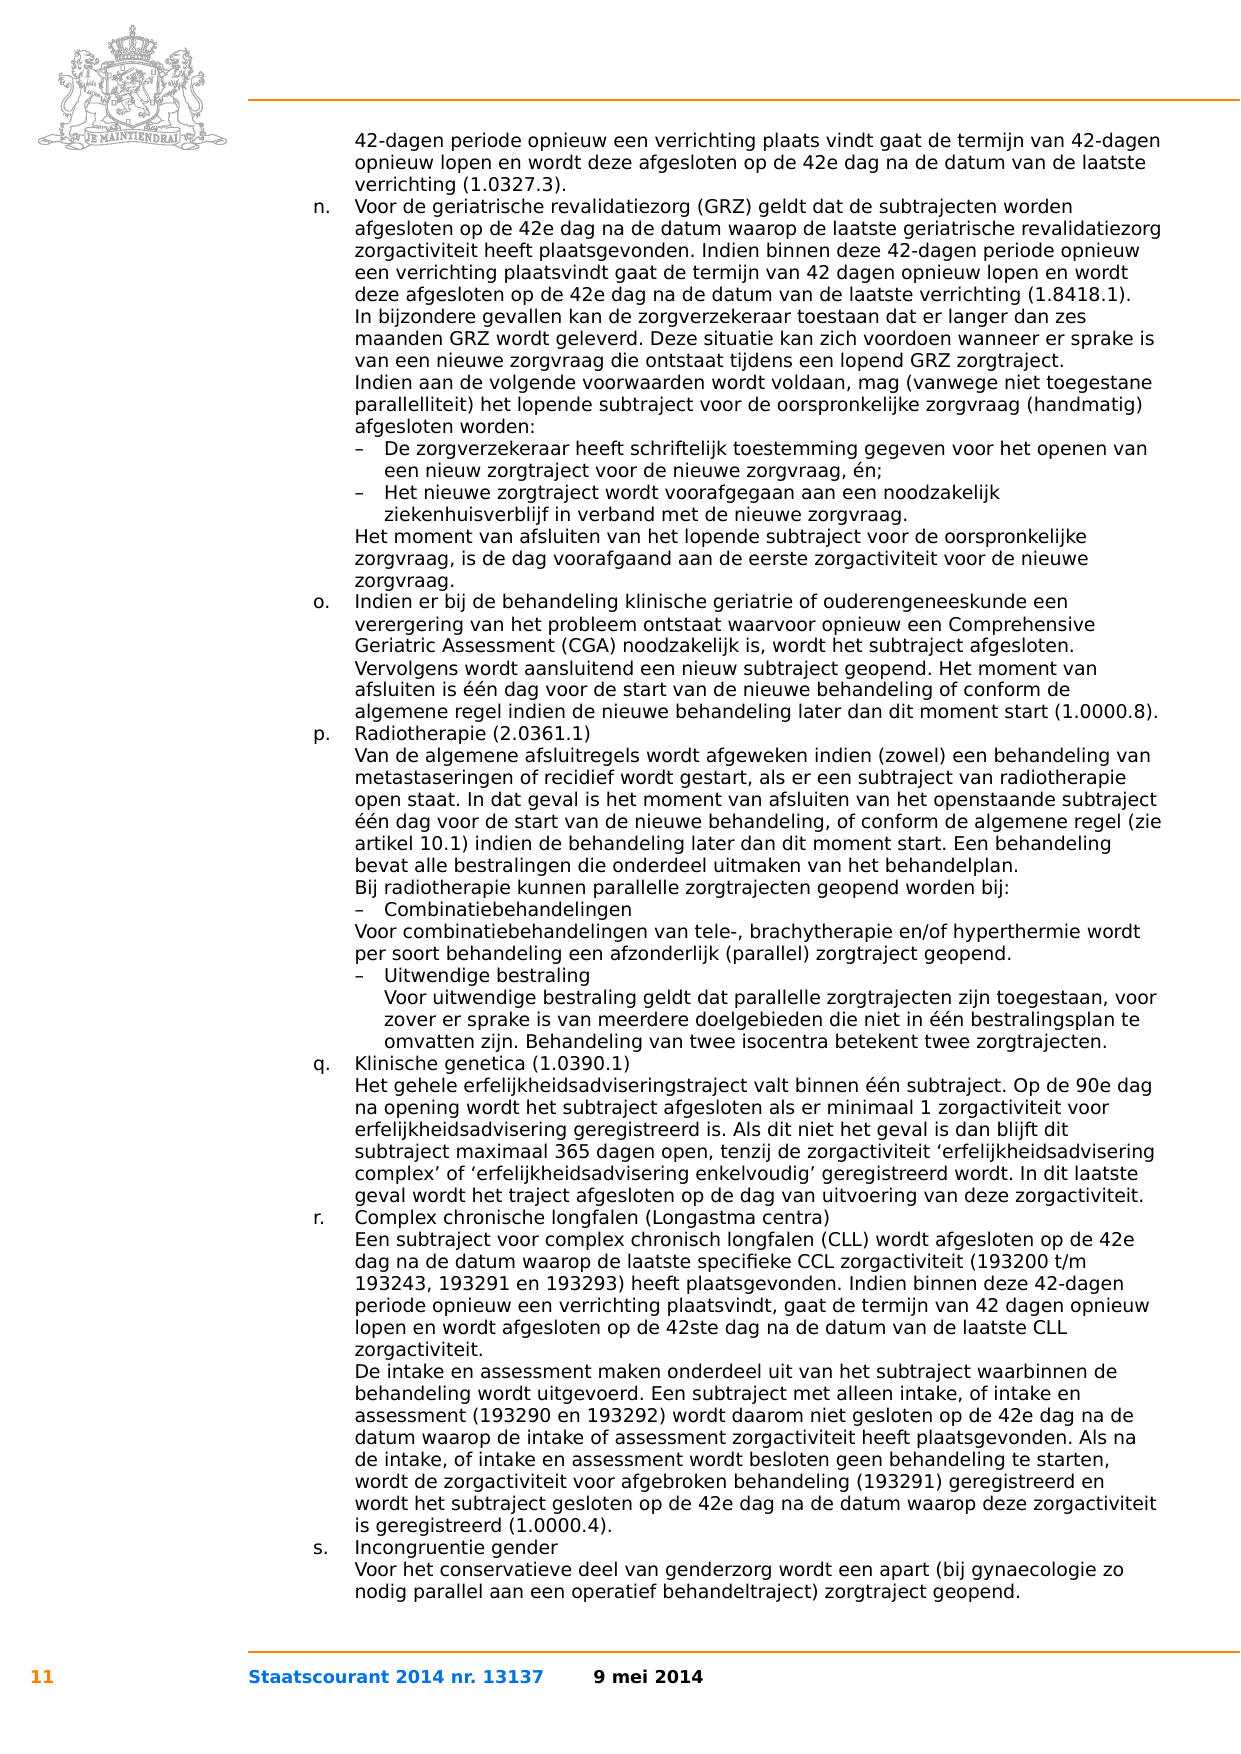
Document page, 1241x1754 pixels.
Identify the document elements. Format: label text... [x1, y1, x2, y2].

text o. Indien er bij de behandeling klinische geriatrie of ouderengeneeskunde een verergering van het probleem ontstaat waarvoor opnieuw een Comprehensive Geriatric Assessment (CGA) noodzakelijk is, wordt het subtraject afgesloten. Vervolgens wordt aansluitend een nieuw subtraject geopend. Het moment van afsluiten is één dag voor de start van de nieuwe behandeling of conform de algemene regel indien de nieuwe behandeling later dan dit moment start (1.0000.8). [313, 591, 1163, 723]
text De intake en assessment maken onderdeel uit van het subtraject waarbinnen de behandeling wordt uitgevoerd. Een subtraject met alleen intake, of intake en assessment (193290 en 193292) wordt daarom niet gesloten op de 42e dag na de datum waarop de intake of assessment zorgactiviteit heeft plaatsgevonden. Als na de intake, of intake en assessment wordt besloten geen behandeling te starten, wordt de zorgactiviteit voor afgebroken behandeling (193291) geregistreerd en wordt het subtraject gesloten op de 42e dag na de datum waarop deze zorgactiviteit is geregistreerd (1.0000.4). [354, 1361, 1163, 1537]
text Bij radiotherapie kunnen parallelle zorgtrajecten geopend worden bij: [354, 877, 1163, 899]
text Voor het conservatieve deel van genderzorg wordt een apart (bij gynaecologie zo nodig parallel aan een operatief behandeltraject) zorgtraject geopend. [354, 1558, 1163, 1602]
text – Het nieuwe zorgtraject wordt voorafgegaan aan een noodzakelijk ziekenhuisverblijf in verband met de nieuwe zorgvraag. [354, 482, 1163, 526]
text 42-dagen periode opnieuw een verrichting plaats vindt gaat de termijn van 42-dagen opnieuw lopen en wordt deze afgesloten op de 42e dag na de datum van de laatste verrichting (1.0327.3). [313, 130, 1163, 196]
text Een subtraject voor complex chronisch longfalen (CLL) wordt afgesloten op de 42e dag na de datum waarop de laatste specifieke CCL zorgactiviteit (193200 t/m 193243, 193291 en 193293) heeft plaatsgevonden. Indien binnen deze 42-dagen periode opnieuw een verrichting plaatsvindt, gaat de termijn van 42 dagen opnieuw lopen en wordt afgesloten op de 42ste dag na de datum van de laatste CLL zorgactiviteit. [354, 1229, 1163, 1361]
text q. Klinische genetica (1.0390.1) [313, 1053, 1163, 1075]
text In bijzondere gevallen kan de zorgverzekeraar toestaan dat er langer dan zes maanden GRZ wordt geleverd. Deze situatie kan zich voordoen wanneer er sprake is van een nieuwe zorgvraag die ontstaat tijdens een lopend GRZ zorgtraject. [354, 306, 1163, 372]
text s. Incongruentie gender [313, 1537, 1163, 1558]
text Van de algemene afsluitregels wordt afgeweken indien (zowel) een behandeling van metastaseringen of recidief wordt gestart, als er een subtraject van radiotherapie open staat. In dat geval is het moment van afsluiten van het openstaande subtraject één dag voor de start van de nieuwe behandeling, of conform de algemene regel (zie artikel 10.1) indien de behandeling later dan dit moment start. Een behandeling bevat alle bestralingen die onderdeel uitmaken van het behandelplan. [354, 745, 1163, 877]
text – De zorgverzekeraar heeft schriftelijk toestemming gegeven voor het openen van een nieuw zorgtraject voor de nieuwe zorgvraag, én; [354, 438, 1163, 482]
text Voor uitwendige bestraling geldt dat parallelle zorgtrajecten zijn toegestaan, voor zover er sprake is van meerdere doelgebieden die niet in één bestralingsplan te omvatten zijn. Behandeling van twee isocentra betekent twee zorgtrajecten. [384, 987, 1163, 1053]
text Het moment van afsluiten van het lopende subtraject voor de oorspronkelijke zorgvraag, is de dag voorafgaand aan de eerste zorgactiviteit voor de nieuwe zorgvraag. [354, 526, 1163, 591]
text Het gehele erfelijkheidsadviseringstraject valt binnen één subtraject. Op de 90e dag na opening wordt het subtraject afgesloten als er minimaal 1 zorgactiviteit voor erfelijkheidsadvisering geregistreerd is. Als dit niet het geval is dan blijft dit subtraject maximaal 365 dagen open, tenzij de zorgactiviteit ‘erfelijkheidsadvisering complex’ of ‘erfelijkheidsadvisering enkelvoudig’ geregistreerd wordt. In dit laatste geval wordt het traject afgesloten op de dag van uitvoering van deze zorgactiviteit. [354, 1075, 1163, 1207]
text Voor combinatiebehandelingen van tele-, brachytherapie en/of hyperthermie wordt per soort behandeling een afzonderlijk (parallel) zorgtraject geopend. [354, 921, 1163, 965]
text – Combinatiebehandelingen [354, 899, 1163, 921]
text n. Voor de geriatrische revalidatiezorg (GRZ) geldt dat de subtrajecten worden afgesloten op de 42e dag na de datum waarop de laatste geriatrische revalidatiezorg zorgactiviteit heeft plaatsgevonden. Indien binnen deze 42-dagen periode opnieuw een verrichting plaatsvindt gaat de termijn van 42 dagen opnieuw lopen en wordt deze afgesloten op de 42e dag na de datum van de laatste verrichting (1.8418.1). [313, 196, 1163, 306]
text r. Complex chronische longfalen (Longastma centra) [313, 1207, 1163, 1229]
text Indien aan de volgende voorwaarden wordt voldaan, mag (vanwege niet toegestane parallelliteit) het lopende subtraject voor de oorspronkelijke zorgvraag (handmatig) afgesloten worden: [354, 372, 1163, 438]
text p. Radiotherapie (2.0361.1) [313, 723, 1163, 745]
text – Uitwendige bestraling [354, 965, 1163, 987]
picture [38, 25, 227, 150]
